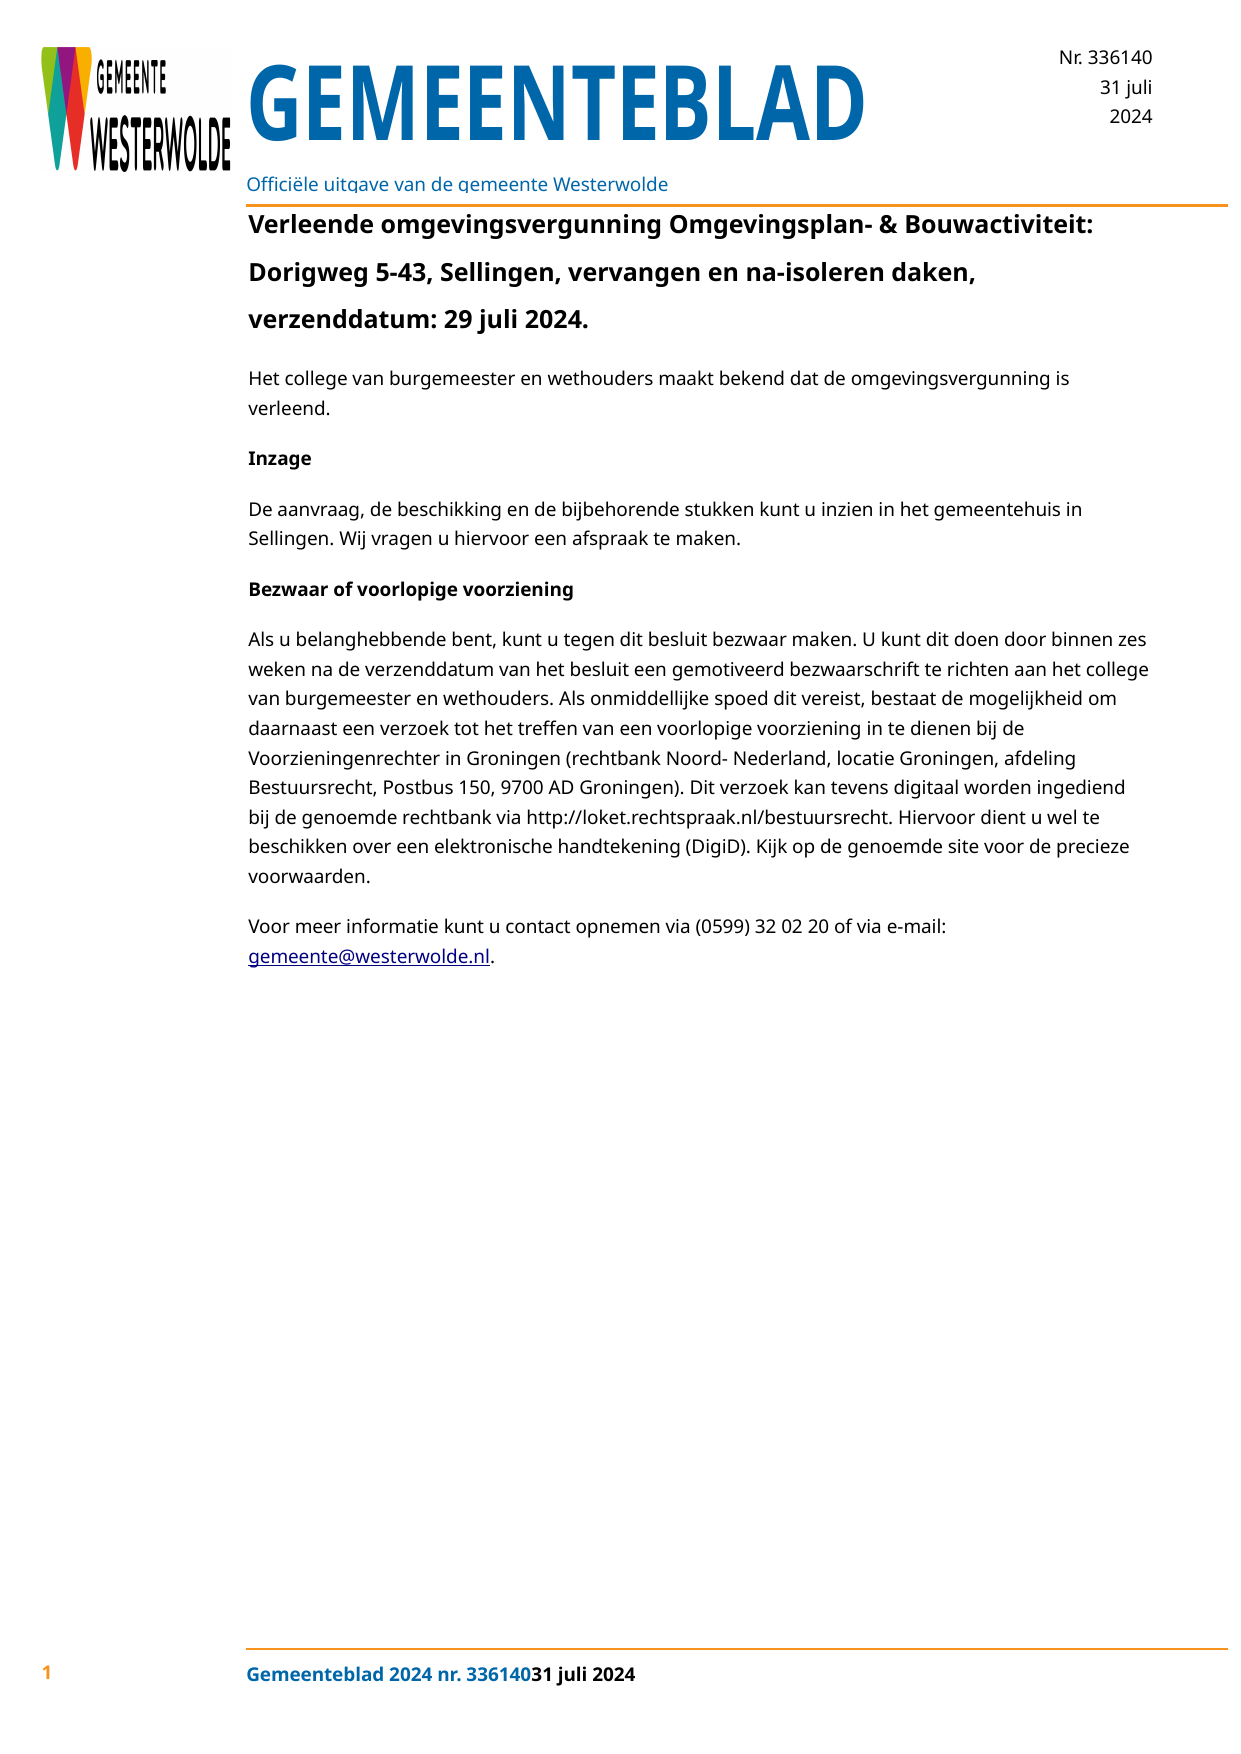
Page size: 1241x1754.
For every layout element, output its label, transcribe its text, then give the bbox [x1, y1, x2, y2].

text Het college van burgemeester en wethouders maakt bekend dat de omgevingsvergunning is verleend. [248, 366, 1152, 421]
text Voor meer informatie kunt u contact opnemen via (0599) 32 02 20 of via e-mail: gemeente@westerwolde.nl. [248, 913, 1152, 969]
text Verleende omgevingsvergunning Omgevingsplan- & Bouwactiviteit: Dorigweg 5-43, Sellingen, vervangen en na-isoleren daken, verzenddatum: 29 juli 2024. [248, 207, 1152, 336]
text Als u belanghebbende bent, kunt u tegen dit besluit bezwaar maken. U kunt dit doen door binnen zes weken na de verzenddatum van het besluit een gemotiveerd bezwaarschrift te richten aan het college van burgemeester en wethouders. Als onmiddellijke spoed dit vereist, bestaat de mogelijkheid om daarnaast een verzoek tot het treffen van een voorlopige voorziening in te dienen bij de Voorzieningenrechter in Groningen (rechtbank Noord- Nederland, locatie Groningen, afdeling Bestuursrecht, Postbus 150, 9700 AD Groningen). Dit verzoek kan tevens digitaal worden ingediend bij de genoemde rechtbank via http://loket.rechtspraak.nl/bestuursrecht. Hiervoor dient u wel te beschikken over een elektronische handtekening (DigiD). Kijk op de genoemde site voor de precieze voorwaarden. [248, 626, 1152, 889]
text De aanvraag, de beschikking en de bijbehorende stukken kunt u inzien in het gemeentehuis in Sellingen. Wij vragen u hiervoor een afspraak te maken. [248, 496, 1152, 551]
picture [41, 47, 231, 172]
text Inzage [248, 446, 1152, 471]
text Bezwaar of voorlopige voorziening [248, 576, 1152, 602]
